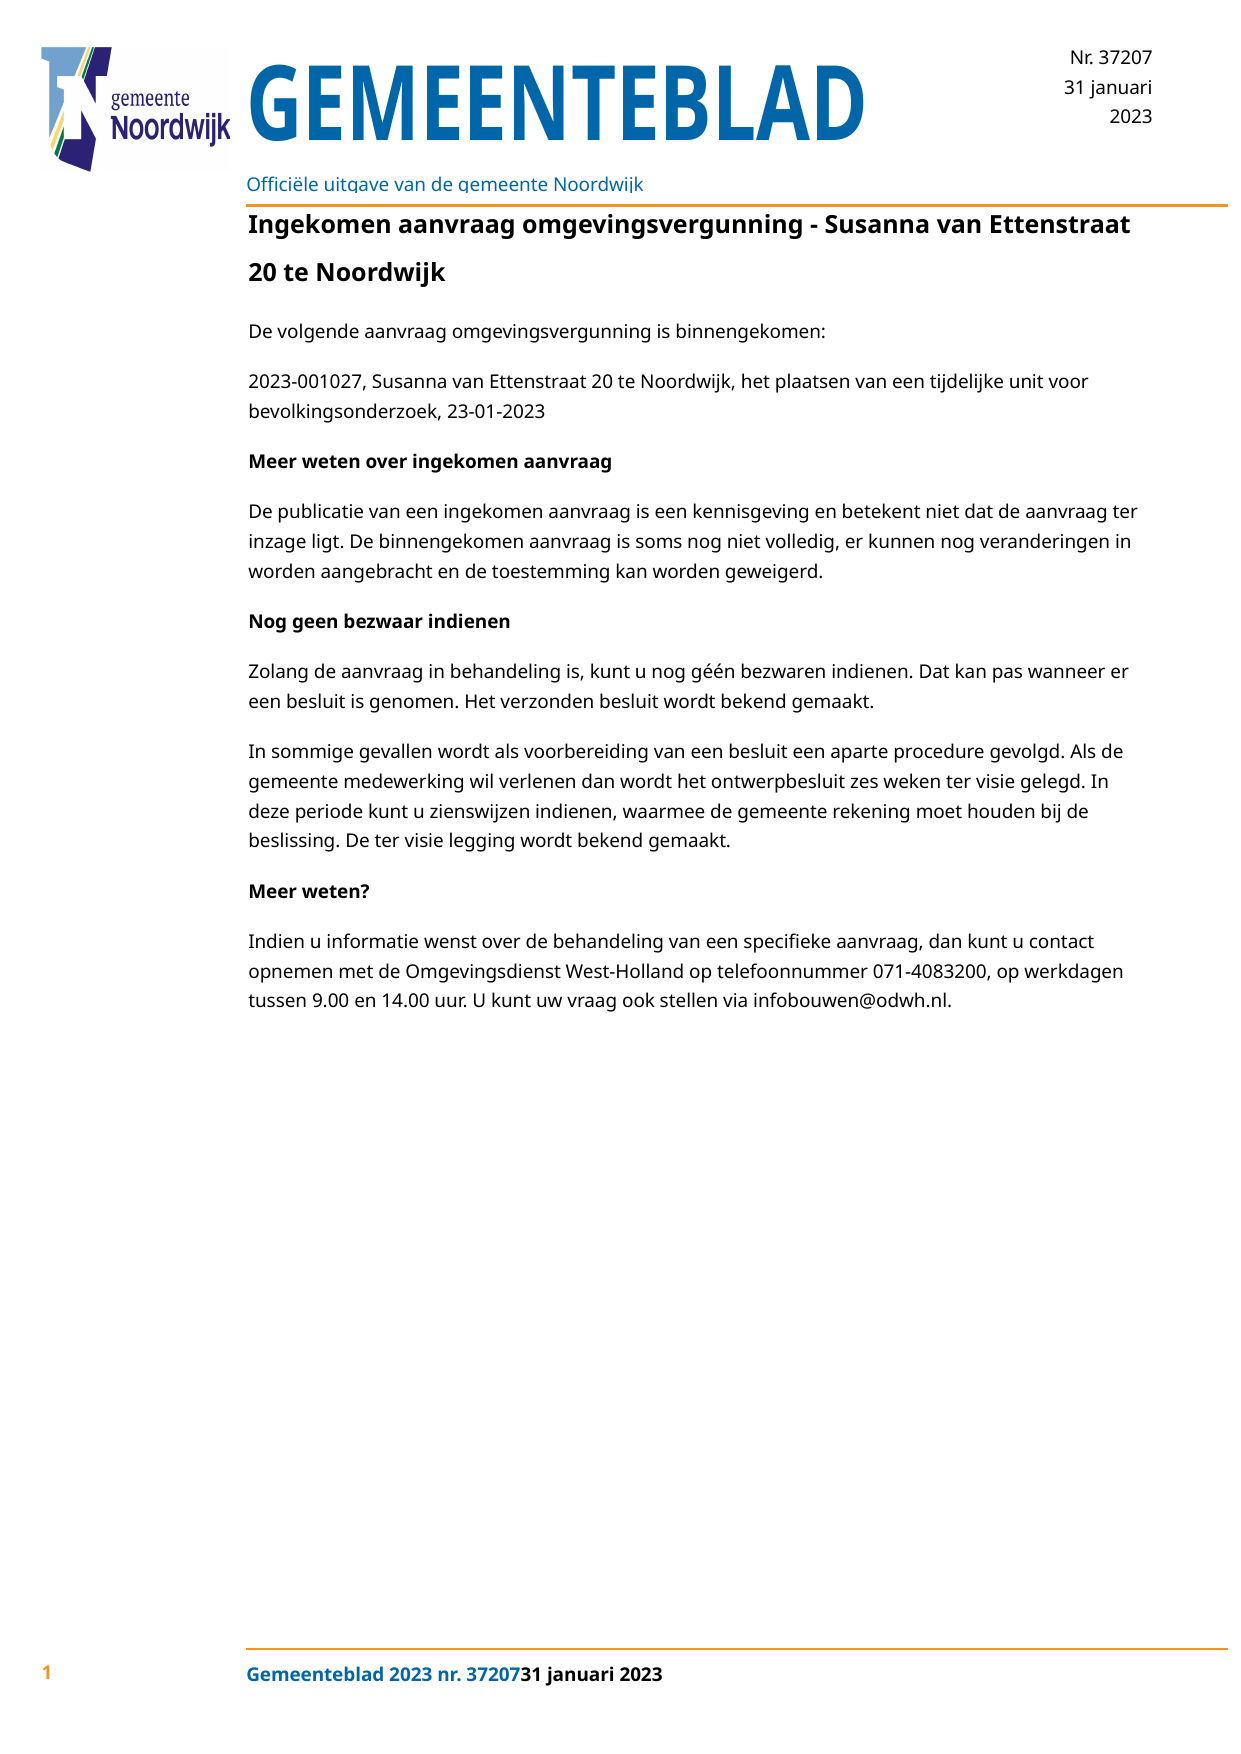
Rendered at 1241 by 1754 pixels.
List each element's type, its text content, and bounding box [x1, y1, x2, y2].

text Meer weten over ingekomen aanvraag [248, 448, 1152, 474]
text Nog geen bezwaar indienen [248, 608, 1152, 634]
text Ingekomen aanvraag omgevingsvergunning - Susanna van Ettenstraat 20 te Noordwijk [248, 207, 1152, 288]
text Zolang de aanvraag in behandeling is, kunt u nog géén bezwaren indienen. Dat kan pas wanneer er een besluit is genomen. Het verzonden besluit wordt bekend gemaakt. [248, 659, 1152, 714]
text 2023-001027, Susanna van Ettenstraat 20 te Noordwijk, het plaatsen van een tijdelijke unit voor bevolkingsonderzoek, 23-01-2023 [248, 368, 1152, 424]
picture [41, 47, 231, 172]
text In sommige gevallen wordt als voorbereiding van een besluit een aparte procedure gevolgd. Als de gemeente medewerking wil verlenen dan wordt het ontwerpbesluit zes weken ter visie gelegd. In deze periode kunt u zienswijzen indienen, waarmee de gemeente rekening moet houden bij de beslissing. De ter visie legging wordt bekend gemaakt. [248, 739, 1152, 853]
text Meer weten? [248, 878, 1152, 904]
text De volgende aanvraag omgevingsvergunning is binnengekomen: [248, 318, 1152, 344]
text De publicatie van een ingekomen aanvraag is een kennisgeving en betekent niet dat de aanvraag ter inzage ligt. De binnengekomen aanvraag is soms nog niet volledig, er kunnen nog veranderingen in worden aangebracht en de toestemming kan worden geweigerd. [248, 499, 1152, 584]
text Indien u informatie wenst over de behandeling van een specifieke aanvraag, dan kunt u contact opnemen met de Omgevingsdienst West-Holland op telefoonnummer 071-4083200, op werkdagen tussen 9.00 en 14.00 uur. U kunt uw vraag ook stellen via infobouwen@odwh.nl. [248, 928, 1152, 1013]
